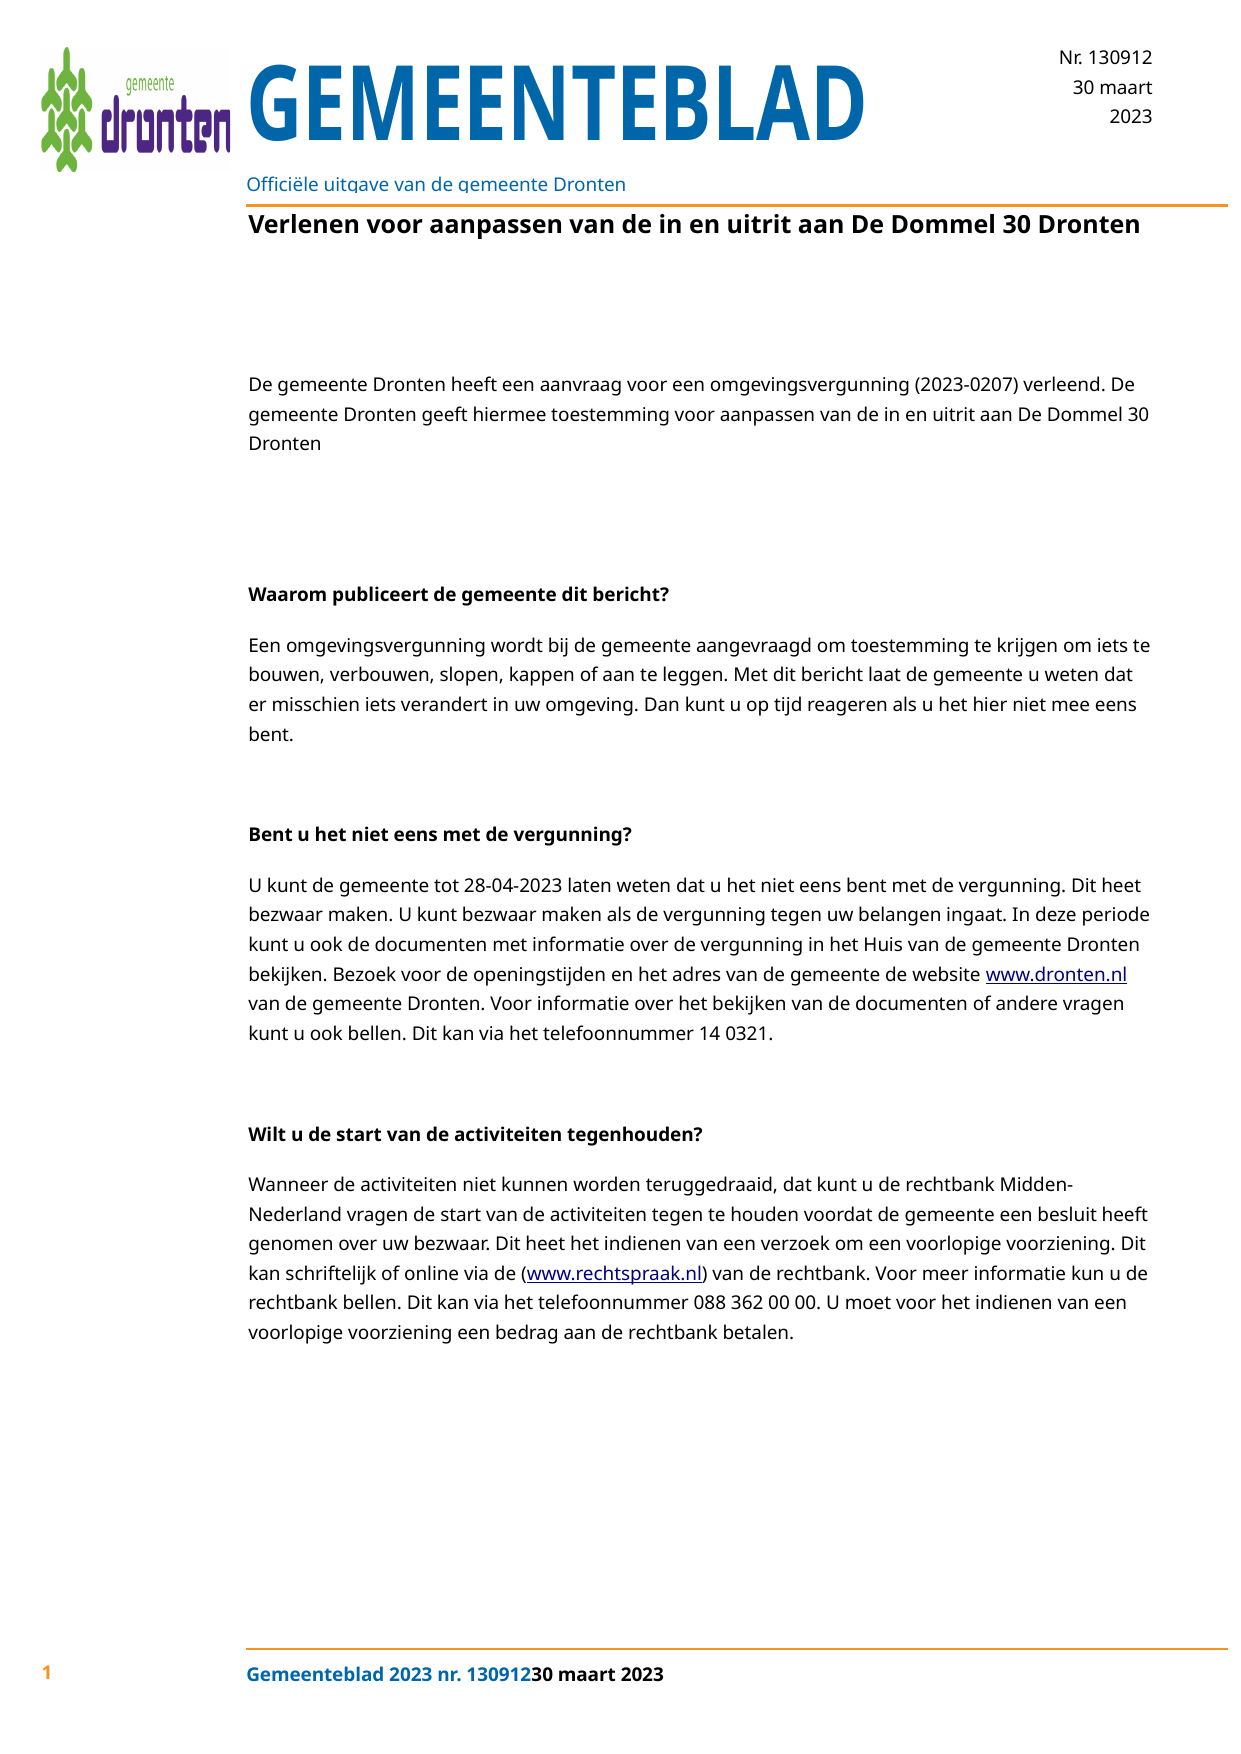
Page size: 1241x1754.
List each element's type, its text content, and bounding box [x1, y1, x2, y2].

text Een omgevingsvergunning wordt bij de gemeente aangevraagd om toestemming te krijgen om iets te bouwen, verbouwen, slopen, kappen of aan te leggen. Met dit bericht laat de gemeente u weten dat er misschien iets verandert in uw omgeving. Dan kunt u op tijd reageren als u het hier niet mee eens bent. [248, 632, 1152, 746]
picture [41, 47, 231, 172]
text Bent u het niet eens met de vergunning? [248, 822, 1152, 847]
text U kunt de gemeente tot 28-04-2023 laten weten dat u het niet eens bent met de vergunning. Dit heet bezwaar maken. U kunt bezwaar maken als de vergunning tegen uw belangen ingaat. In deze periode kunt u ook de documenten met informatie over de vergunning in het Huis van de gemeente Dronten bekijken. Bezoek voor de openingstijden en het adres van de gemeente de website www.dronten.nl van de gemeente Dronten. Voor informatie over het bekijken van de documenten of andere vragen kunt u ook bellen. Dit kan via het telefoonnummer 14 0321. [248, 872, 1152, 1046]
text De gemeente Dronten heeft een aanvraag voor een omgevingsvergunning (2023-0207) verleend. De gemeente Dronten geeft hiermee toestemming voor aanpassen van de in en uitrit aan De Dommel 30 Dronten [248, 371, 1152, 456]
text Wanneer de activiteiten niet kunnen worden teruggedraaid, dat kunt u de rechtbank Midden-Nederland vragen de start van de activiteiten tegen te houden voordat de gemeente een besluit heeft genomen over uw bezwaar. Dit heet het indienen van een verzoek om een voorlopige voorziening. Dit kan schriftelijk of online via de (www.rechtspraak.nl) van de rechtbank. Voor meer informatie kun u de rechtbank bellen. Dit kan via het telefoonnummer 088 362 00 00. U moet voor het indienen van een voorlopige voorziening een bedrag aan de rechtbank betalen. [248, 1171, 1152, 1345]
text Verlenen voor aanpassen van de in en uitrit aan De Dommel 30 Dronten [248, 207, 1152, 241]
text Waarom publiceert de gemeente dit bericht? [248, 582, 1152, 607]
text Wilt u de start van de activiteiten tegenhouden? [248, 1121, 1152, 1146]
